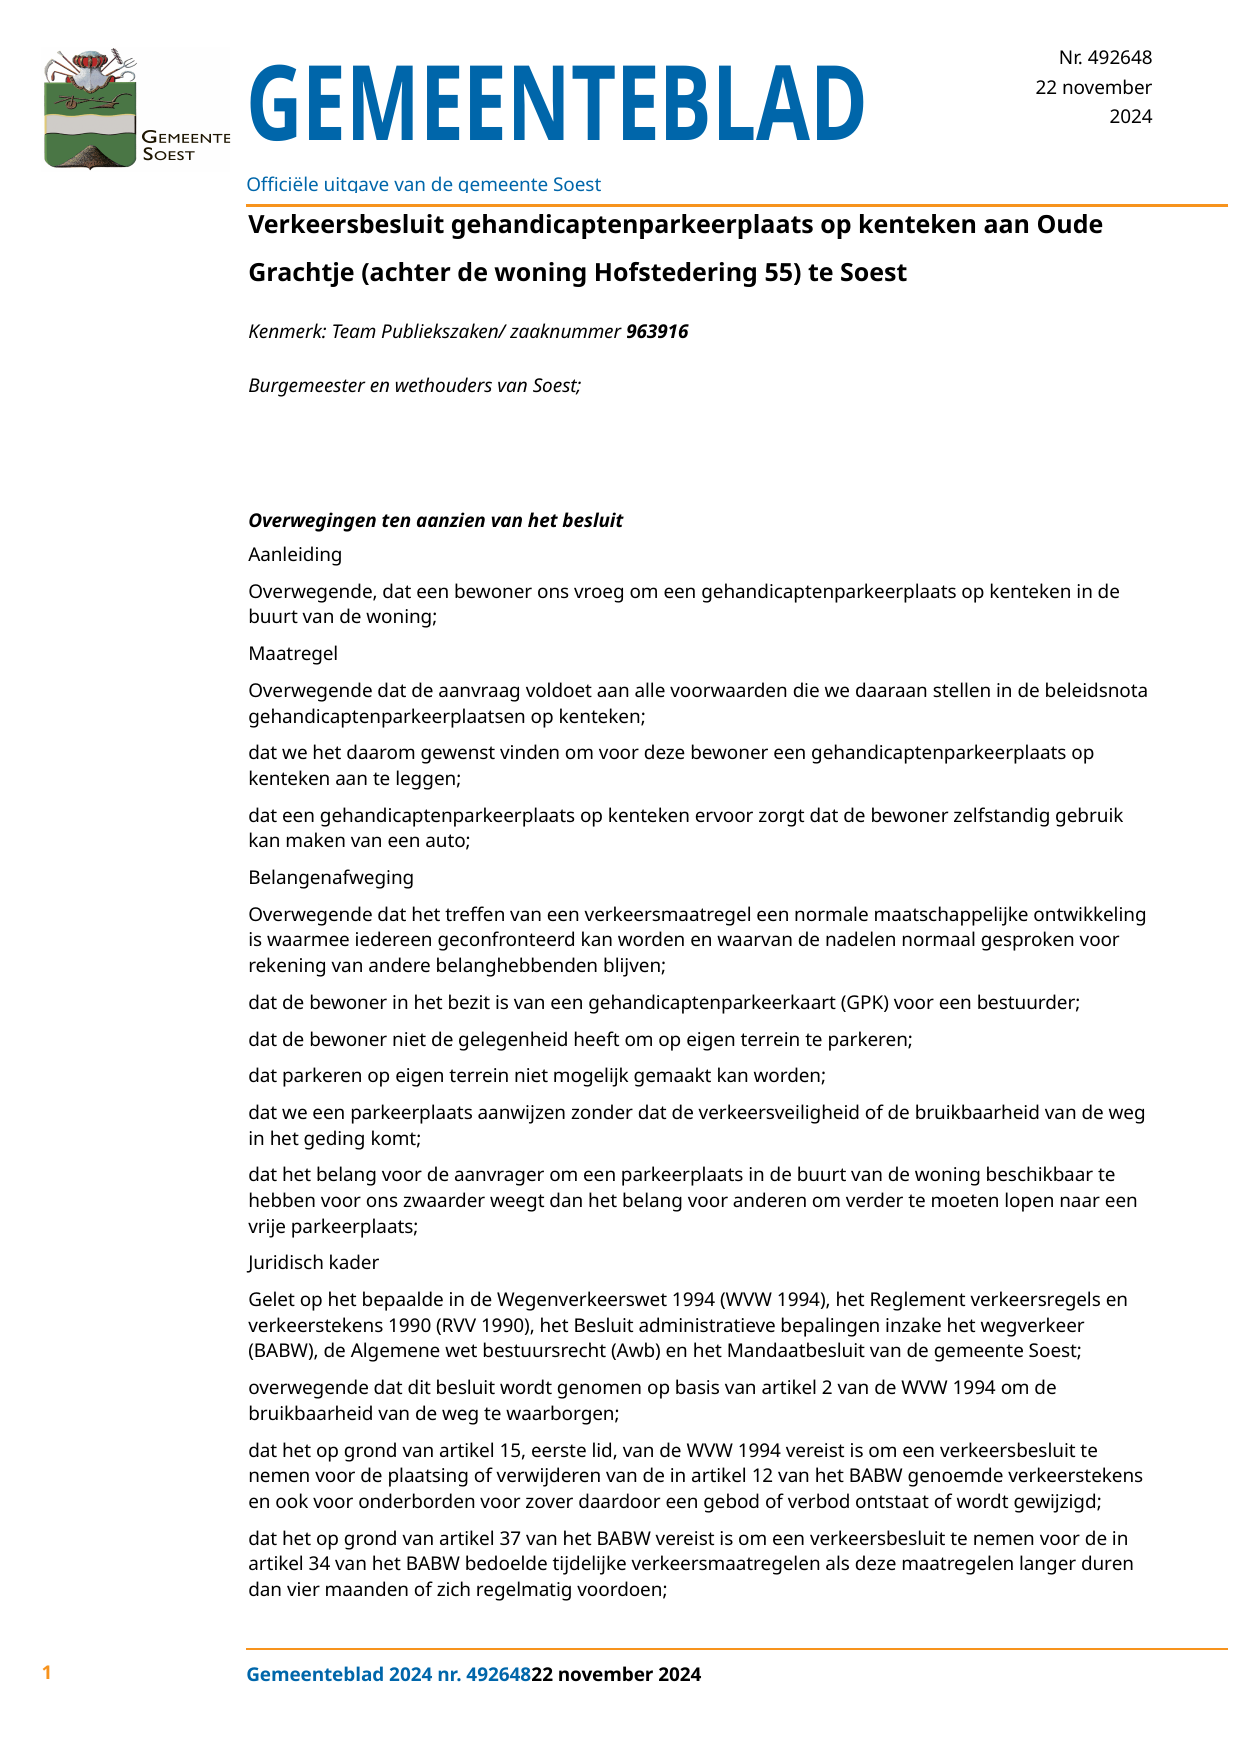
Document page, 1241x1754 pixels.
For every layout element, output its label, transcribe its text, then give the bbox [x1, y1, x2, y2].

text Juridisch kader [248, 1249, 1152, 1275]
text Aanleiding [248, 541, 1152, 567]
text dat we het daarom gewenst vinden om voor deze bewoner een gehandicaptenparkeerplaats op kenteken aan te leggen; [248, 739, 1152, 791]
text Overwegende dat de aanvraag voldoet aan alle voorwaarden die we daaraan stellen in de beleidsnota gehandicaptenparkeerplaatsen op kenteken; [248, 677, 1152, 728]
text Verkeersbesluit gehandicaptenparkeerplaats op kenteken aan Oude Grachtje (achter de woning Hofstedering 55) te Soest [248, 207, 1152, 288]
text Kenmerk: Team Publiekszaken/ zaaknummer 963916 [248, 318, 1152, 344]
text Overwegende dat het treffen van een verkeersmaatregel een normale maatschappelijke ontwikkeling is waarmee iedereen geconfronteerd kan worden en waarvan de nadelen normaal gesproken voor rekening van andere belanghebbenden blijven; [248, 901, 1152, 978]
text Overwegingen ten aanzien van het besluit [248, 507, 1152, 533]
text Maatregel [248, 640, 1152, 666]
text dat het belang voor de aanvrager om een parkeerplaats in de buurt van de woning beschikbaar te hebben voor ons zwaarder weegt dan het belang voor anderen om verder te moeten lopen naar een vrije parkeerplaats; [248, 1161, 1152, 1239]
text dat het op grond van artikel 15, eerste lid, van de WVW 1994 vereist is om een verkeersbesluit te nemen voor de plaatsing of verwijderen van de in artikel 12 van het BABW genoemde verkeerstekens en ook voor onderborden voor zover daardoor een gebod of verbod ontstaat of wordt gewijzigd; [248, 1437, 1152, 1514]
text dat we een parkeerplaats aanwijzen zonder dat de verkeersveiligheid of de bruikbaarheid van de weg in het geding komt; [248, 1099, 1152, 1151]
text Gelet op het bepaalde in de Wegenverkeerswet 1994 (WVW 1994), het Reglement verkeersregels en verkeerstekens 1990 (RVV 1990), het Besluit administratieve bepalingen inzake het wegverkeer (BABW), de Algemene wet bestuursrecht (Awb) en het Mandaatbesluit van de gemeente Soest; [248, 1286, 1152, 1363]
text dat de bewoner in het bezit is van een gehandicaptenparkeerkaart (GPK) voor een bestuurder; [248, 989, 1152, 1015]
text dat het op grond van artikel 37 van het BABW vereist is om een verkeersbesluit te nemen voor de in artikel 34 van het BABW bedoelde tijdelijke verkeersmaatregelen als deze maatregelen langer duren dan vier maanden of zich regelmatig voordoen; [248, 1525, 1152, 1602]
text Overwegende, dat een bewoner ons vroeg om een gehandicaptenparkeerplaats op kenteken in de buurt van de woning; [248, 578, 1152, 629]
picture [41, 47, 231, 172]
text Belangenafweging [248, 864, 1152, 890]
text Burgemeester en wethouders van Soest; [248, 372, 1152, 398]
text dat de bewoner niet de gelegenheid heeft om op eigen terrein te parkeren; [248, 1026, 1152, 1051]
text dat parkeren op eigen terrein niet mogelijk gemaakt kan worden; [248, 1062, 1152, 1088]
text overwegende dat dit besluit wordt genomen op basis van artikel 2 van de WVW 1994 om de bruikbaarheid van de weg te waarborgen; [248, 1374, 1152, 1426]
text dat een gehandicaptenparkeerplaats op kenteken ervoor zorgt dat de bewoner zelfstandig gebruik kan maken van een auto; [248, 802, 1152, 853]
